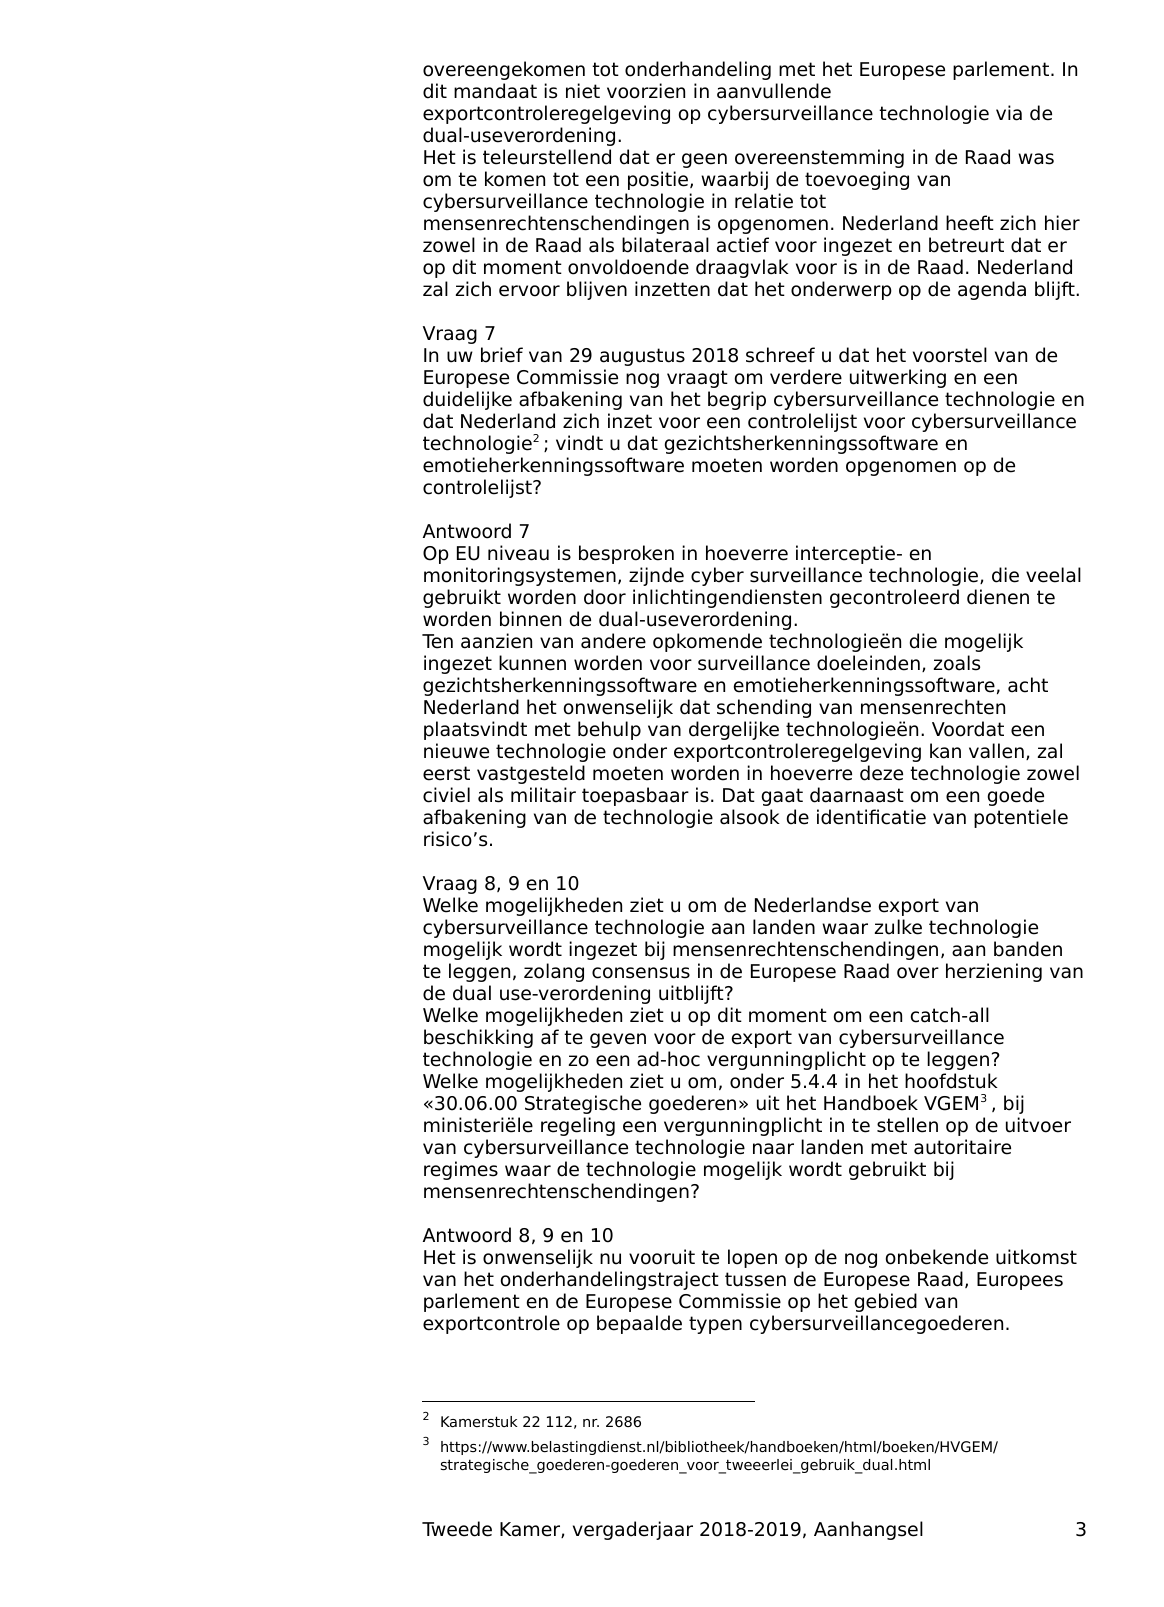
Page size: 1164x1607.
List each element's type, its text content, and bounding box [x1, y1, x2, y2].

text Het is onwenselijk nu vooruit te lopen op de nog onbekende uitkomst van het onderhandelingstraject tussen de Europese Raad, Europees parlement en de Europese Commissie op het gebied van exportcontrole op bepaalde typen cybersurveillancegoederen. [422, 1247, 1087, 1335]
text Antwoord 8, 9 en 10 [422, 1225, 1087, 1247]
text Vraag 7 [422, 323, 1087, 345]
text Kamerstuk 22 112, nr. 2686 [422, 1410, 1087, 1432]
text overeengekomen tot onderhandeling met het Europese parlement. In dit mandaat is niet voorzien in aanvullende exportcontroleregelgeving op cybersurveillance technologie via de dual-useverordening. [422, 59, 1087, 147]
text In uw brief van 29 augustus 2018 schreef u dat het voorstel van de Europese Commissie nog vraagt om verdere uitwerking en een duidelijke afbakening van het begrip cybersurveillance technologie en dat Nederland zich inzet voor een controlelijst voor cybersurveillance technologie; vindt u dat gezichtsherkenningssoftware en emotieherkenningssoftware moeten worden opgenomen op de controlelijst? [422, 345, 1087, 499]
text Antwoord 7 [422, 521, 1087, 543]
text Welke mogelijkheden ziet u om, onder 5.4.4 in het hoofdstuk «30.06.00 Strategische goederen» uit het Handboek VGEM, bij ministeriële regeling een vergunningplicht in te stellen op de uitvoer van cybersurveillance technologie naar landen met autoritaire regimes waar de technologie mogelijk wordt gebruikt bij mensenrechtenschendingen? [422, 1071, 1087, 1203]
text Ten aanzien van andere opkomende technologieën die mogelijk ingezet kunnen worden voor surveillance doeleinden, zoals gezichtsherkenningssoftware en emotieherkenningssoftware, acht Nederland het onwenselijk dat schending van mensenrechten plaatsvindt met behulp van dergelijke technologieën. Voordat een nieuwe technologie onder exportcontroleregelgeving kan vallen, zal eerst vastgesteld moeten worden in hoeverre deze technologie zowel civiel als militair toepasbaar is. Dat gaat daarnaast om een goede afbakening van de technologie alsook de identificatie van potentiele risico’s. [422, 631, 1087, 851]
text Het is teleurstellend dat er geen overeenstemming in de Raad was om te komen tot een positie, waarbij de toevoeging van cybersurveillance technologie in relatie tot mensenrechtenschendingen is opgenomen. Nederland heeft zich hier zowel in de Raad als bilateraal actief voor ingezet en betreurt dat er op dit moment onvoldoende draagvlak voor is in de Raad. Nederland zal zich ervoor blijven inzetten dat het onderwerp op de agenda blijft. [422, 147, 1087, 301]
text Vraag 8, 9 en 10 [422, 873, 1087, 895]
text https://www.belastingdienst.nl/bibliotheek/handboeken/html/boeken/HVGEM/strategische_goederen-goederen_voor_tweeerlei_gebruik_dual.html [422, 1435, 1087, 1474]
text Welke mogelijkheden ziet u om de Nederlandse export van cybersurveillance technologie aan landen waar zulke technologie mogelijk wordt ingezet bij mensenrechtenschendingen, aan banden te leggen, zolang consensus in de Europese Raad over herziening van de dual use-verordening uitblijft? [422, 895, 1087, 1005]
text Welke mogelijkheden ziet u op dit moment om een catch-all beschikking af te geven voor de export van cybersurveillance technologie en zo een ad-hoc vergunningplicht op te leggen? [422, 1005, 1087, 1071]
text Op EU niveau is besproken in hoeverre interceptie- en monitoringsystemen, zijnde cyber surveillance technologie, die veelal gebruikt worden door inlichtingendiensten gecontroleerd dienen te worden binnen de dual-useverordening. [422, 543, 1087, 631]
